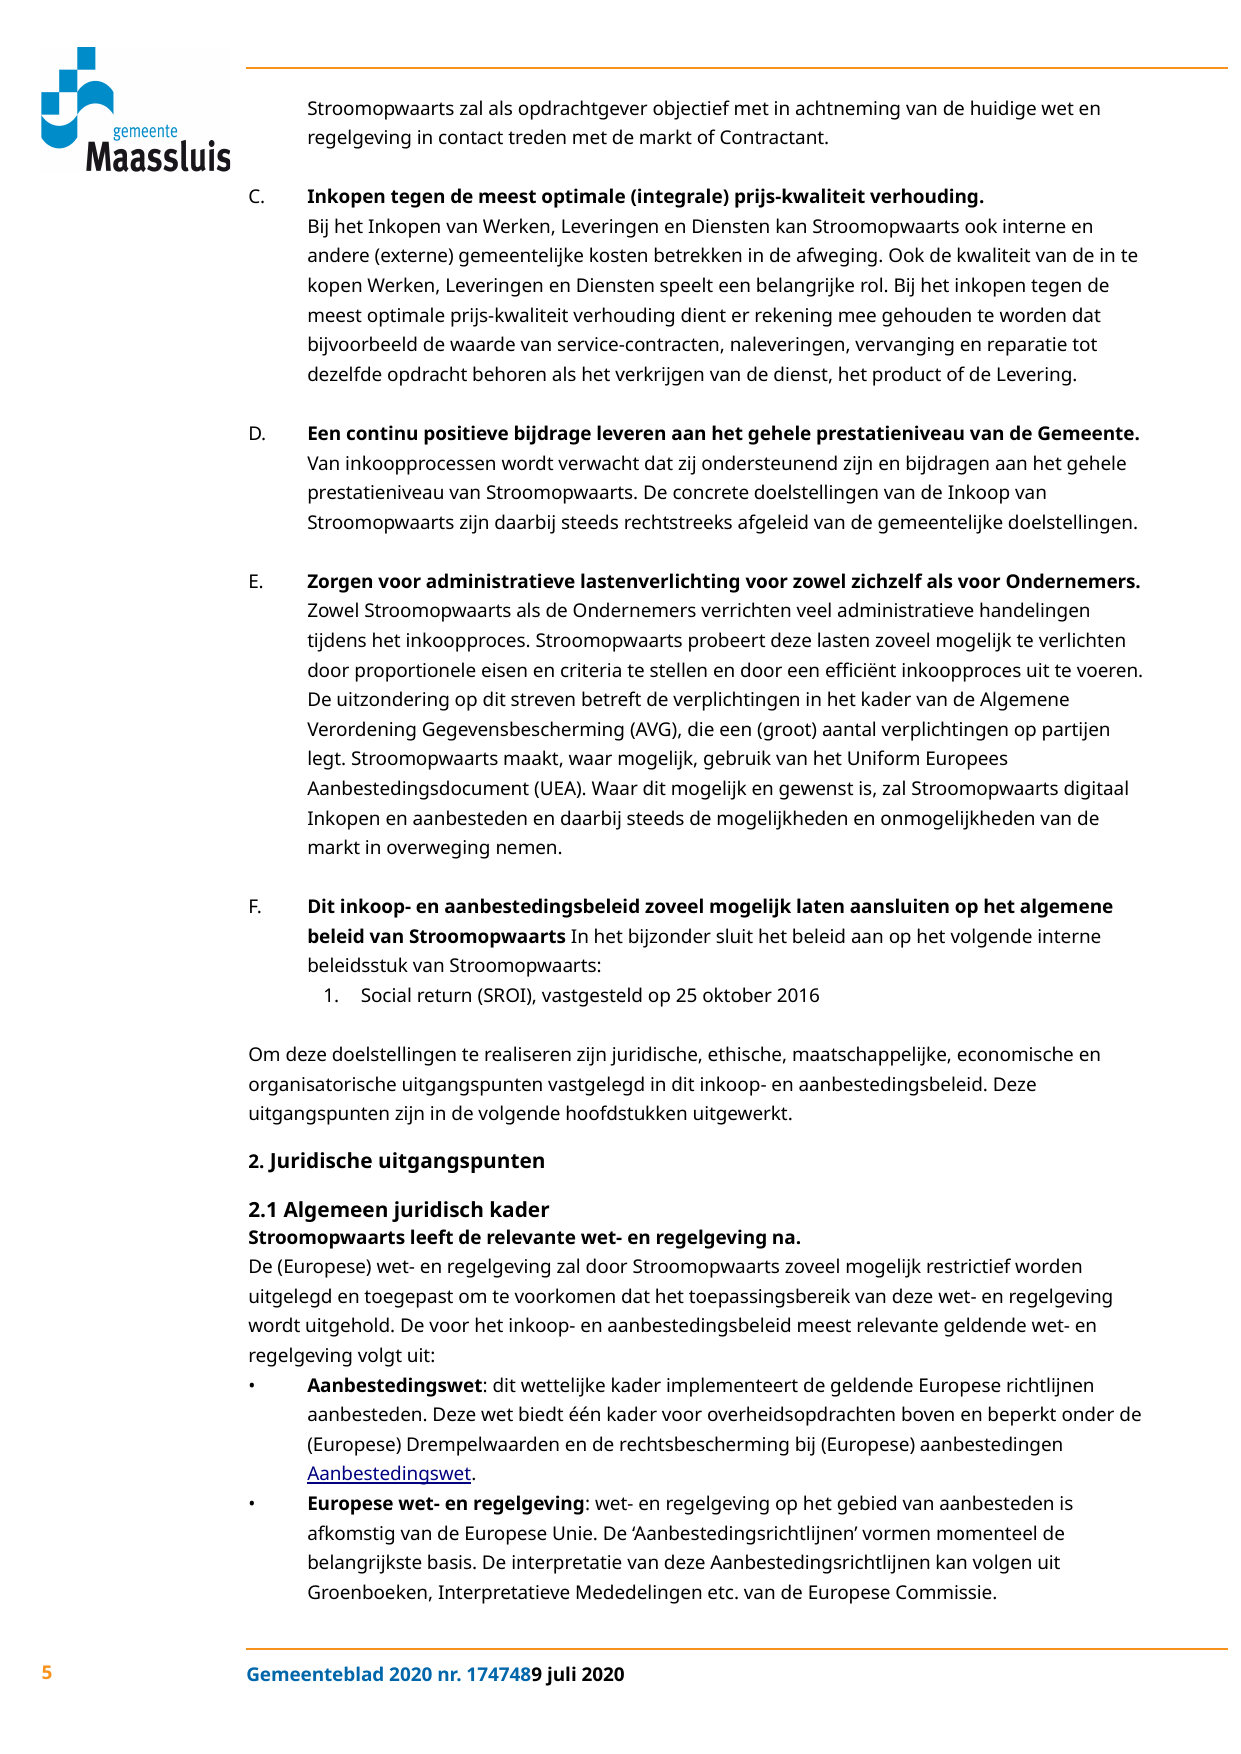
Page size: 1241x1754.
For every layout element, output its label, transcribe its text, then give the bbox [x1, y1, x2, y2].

list Europese wet- en regelgeving: wet- en regelgeving op het gebied van aanbesteden is afkomstig van de Europese Unie. De ‘Aanbestedingsrichtlijnen’ vormen momenteel de belangrijkste basis. De interpretatie van deze Aanbestedingsrichtlijnen kan volgen uit Groenboeken, Interpretatieve Mededelingen etc. van de Europese Commissie. [248, 1490, 1152, 1605]
list Stroomopwaarts zal als opdrachtgever objectief met in achtneming van de huidige wet en regelgeving in contact treden met de markt of Contractant. [248, 95, 1152, 150]
list Een continu positieve bijdrage leveren aan het gehele prestatieniveau van de Gemeente. [248, 420, 1152, 446]
list Aanbestedingswet: dit wettelijke kader implementeert de geldende Europese richtlijnen aanbesteden. Deze wet biedt één kader voor overheidsopdrachten boven en beperkt onder de (Europese) Drempelwaarden en de rechtsbescherming bij (Europese) aanbestedingen Aanbestedingswet. [248, 1372, 1152, 1486]
text Om deze doelstellingen te realiseren zijn juridische, ethische, maatschappelijke, economische en organisatorische uitgangspunten vastgelegd in dit inkoop- en aanbestedingsbeleid. Deze uitgangspunten zijn in de volgende hoofdstukken uitgewerkt. [248, 1041, 1152, 1126]
list Zorgen voor administratieve lastenverlichting voor zowel zichzelf als voor Ondernemers. [248, 568, 1152, 594]
list Van inkoopprocessen wordt verwacht dat zij ondersteunend zijn en bijdragen aan het gehele prestatieniveau van Stroomopwaarts. De concrete doelstellingen van de Inkoop van Stroomopwaarts zijn daarbij steeds rechtstreeks afgeleid van de gemeentelijke doelstellingen. [248, 450, 1152, 535]
list Social return (SROI), vastgesteld op 25 oktober 2016 [323, 982, 1152, 1008]
text Stroomopwaarts leeft de relevante wet- en regelgeving na. [248, 1224, 1152, 1250]
text 2. Juridische uitgangspunten [248, 1146, 1152, 1175]
list Zowel Stroomopwaarts als de Ondernemers verrichten veel administratieve handelingen tijdens het inkoopproces. Stroomopwaarts probeert deze lasten zoveel mogelijk te verlichten door proportionele eisen en criteria te stellen en door een efficiënt inkoopproces uit te voeren. De uitzondering op dit streven betreft de verplichtingen in het kader van de Algemene Verordening Gegevensbescherming (AVG), die een (groot) aantal verplichtingen op partijen legt. Stroomopwaarts maakt, waar mogelijk, gebruik van het Uniform Europees Aanbestedingsdocument (UEA). Waar dit mogelijk en gewenst is, zal Stroomopwaarts digitaal Inkopen en aanbesteden en daarbij steeds de mogelijkheden en onmogelijkheden van de markt in overweging nemen. [248, 598, 1152, 860]
list Bij het Inkopen van Werken, Leveringen en Diensten kan Stroomopwaarts ook interne en andere (externe) gemeentelijke kosten betrekken in de afweging. Ook de kwaliteit van de in te kopen Werken, Leveringen en Diensten speelt een belangrijke rol. Bij het inkopen tegen de meest optimale prijs-kwaliteit verhouding dient er rekening mee gehouden te worden dat bijvoorbeeld de waarde van service-contracten, naleveringen, vervanging en reparatie tot dezelfde opdracht behoren als het verkrijgen van de dienst, het product of de Levering. [248, 213, 1152, 387]
text 2.1 Algemeen juridisch kader [248, 1196, 1152, 1224]
picture [41, 47, 77, 92]
list Inkopen tegen de meest optimale (integrale) prijs-kwaliteit verhouding. [248, 183, 1152, 209]
text De (Europese) wet- en regelgeving zal door Stroomopwaarts zoveel mogelijk restrictief worden uitgelegd en toegepast om te voorkomen dat het toepassingsbereik van deze wet- en regelgeving wordt uitgehold. De voor het inkoop- en aanbestedingsbeleid meest relevante geldende wet- en regelgeving volgt uit: [248, 1253, 1152, 1368]
list Dit inkoop- en aanbestedingsbeleid zoveel mogelijk laten aansluiten op het algemene beleid van Stroomopwaarts In het bijzonder sluit het beleid aan op het volgende interne beleidsstuk van Stroomopwaarts: [248, 893, 1152, 978]
picture [41, 47, 231, 172]
